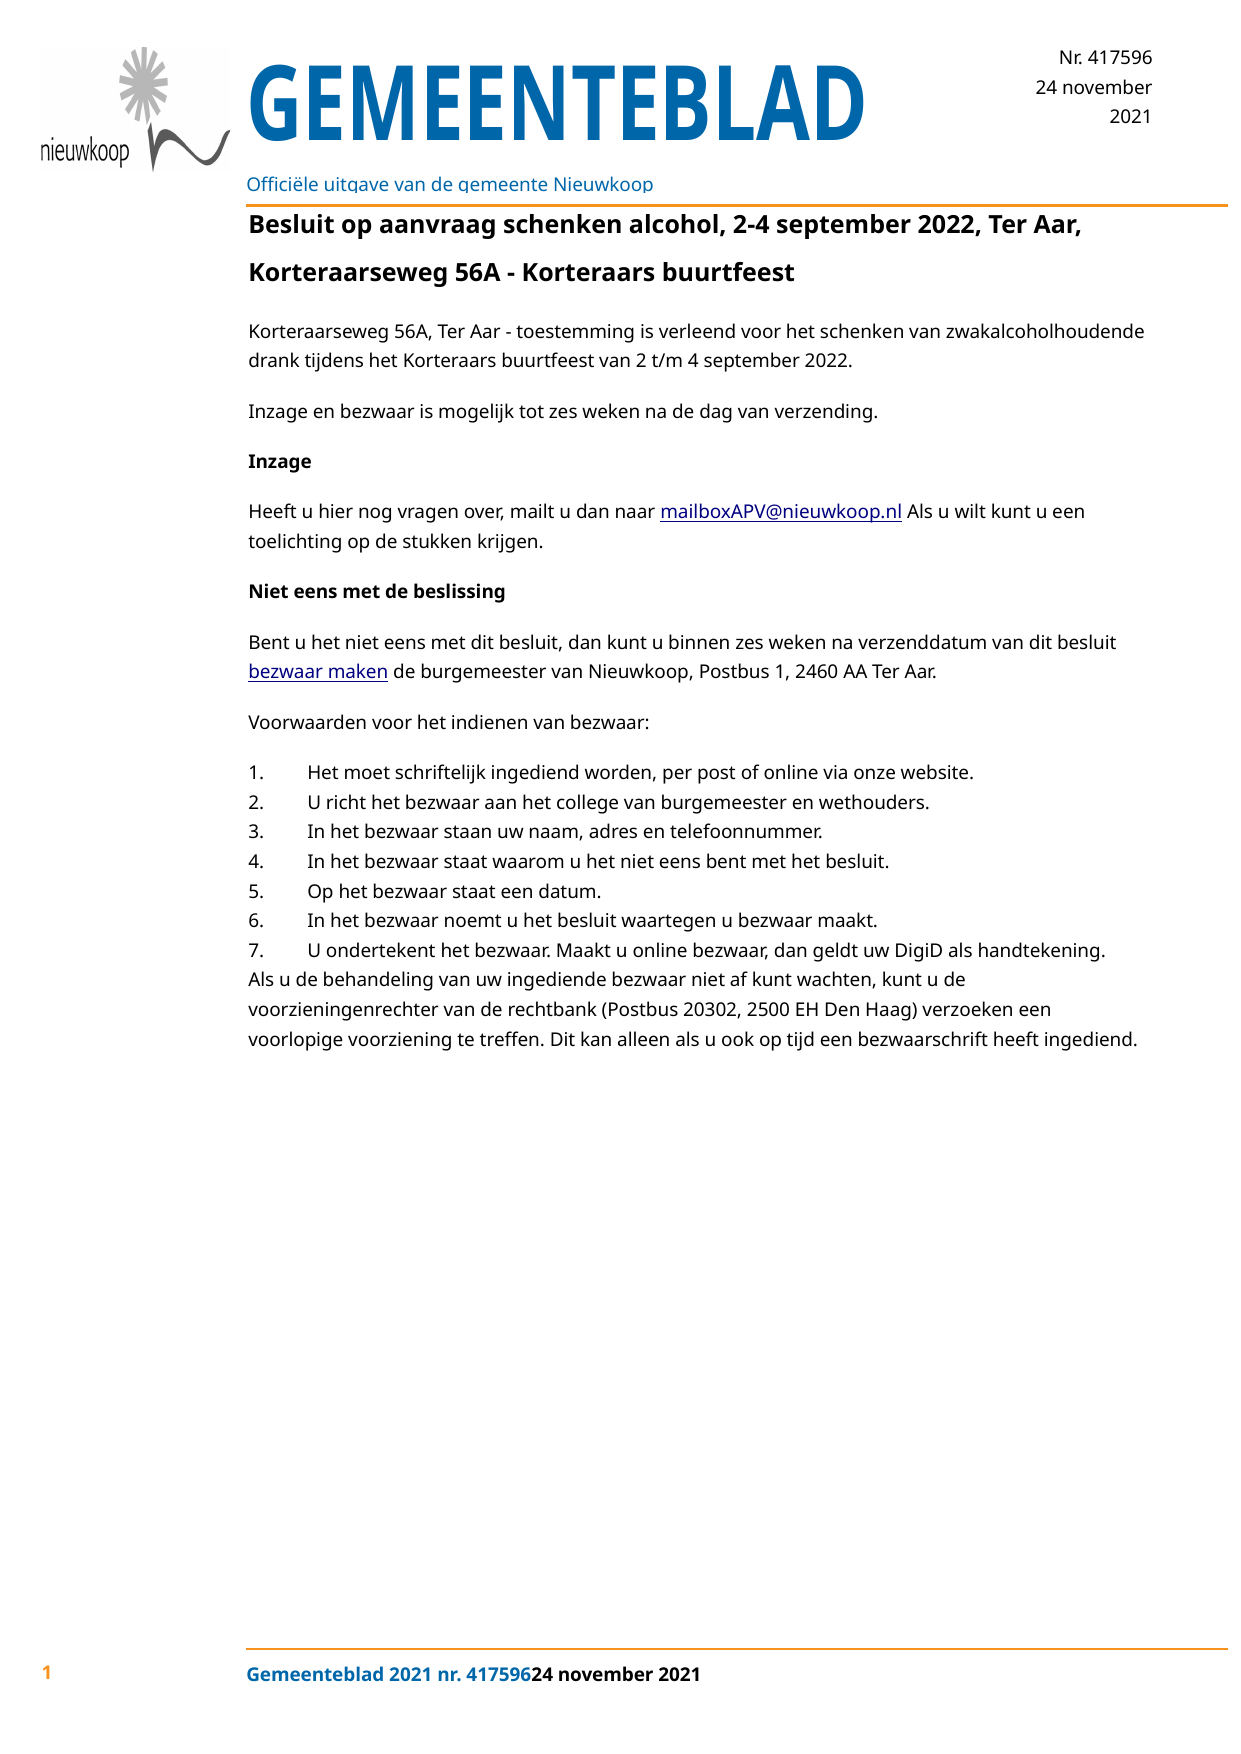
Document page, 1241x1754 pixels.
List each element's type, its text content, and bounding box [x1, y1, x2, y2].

text Inzage en bezwaar is mogelijk tot zes weken na de dag van verzending. [248, 398, 1152, 424]
list In het bezwaar staat waarom u het niet eens bent met het besluit. [248, 848, 1152, 874]
text Niet eens met de beslissing [248, 579, 1152, 604]
list In het bezwaar staan uw naam, adres en telefoonnummer. [248, 819, 1152, 844]
list U ondertekent het bezwaar. Maakt u online bezwaar, dan geldt uw DigiD als handtekening. [248, 937, 1152, 963]
list Het moet schriftelijk ingediend worden, per post of online via onze website. [248, 759, 1152, 785]
text Besluit op aanvraag schenken alcohol, 2-4 september 2022, Ter Aar, Korteraarseweg 56A - Korteraars buurtfeest [248, 207, 1152, 288]
text Bent u het niet eens met dit besluit, dan kunt u binnen zes weken na verzenddatum van dit besluit bezwaar maken de burgemeester van Nieuwkoop, Postbus 1, 2460 AA Ter Aar. [248, 629, 1152, 684]
text Voorwaarden voor het indienen van bezwaar: [248, 709, 1152, 735]
list U richt het bezwaar aan het college van burgemeester en wethouders. [248, 789, 1152, 815]
list Op het bezwaar staat een datum. [248, 878, 1152, 904]
text Inzage [248, 448, 1152, 474]
text Heeft u hier nog vragen over, mailt u dan naar mailboxAPV@nieuwkoop.nl Als u wilt kunt u een toelichting op de stukken krijgen. [248, 499, 1152, 554]
picture [41, 47, 231, 172]
list In het bezwaar noemt u het besluit waartegen u bezwaar maakt. [248, 907, 1152, 933]
text Korteraarseweg 56A, Ter Aar - toestemming is verleend voor het schenken van zwakalcoholhoudende drank tijdens het Korteraars buurtfeest van 2 t/m 4 september 2022. [248, 318, 1152, 373]
text Als u de behandeling van uw ingediende bezwaar niet af kunt wachten, kunt u de voorzieningenrechter van de rechtbank (Postbus 20302, 2500 EH Den Haag) verzoeken een voorlopige voorziening te treffen. Dit kan alleen als u ook op tijd een bezwaarschrift heeft ingediend. [248, 967, 1152, 1052]
